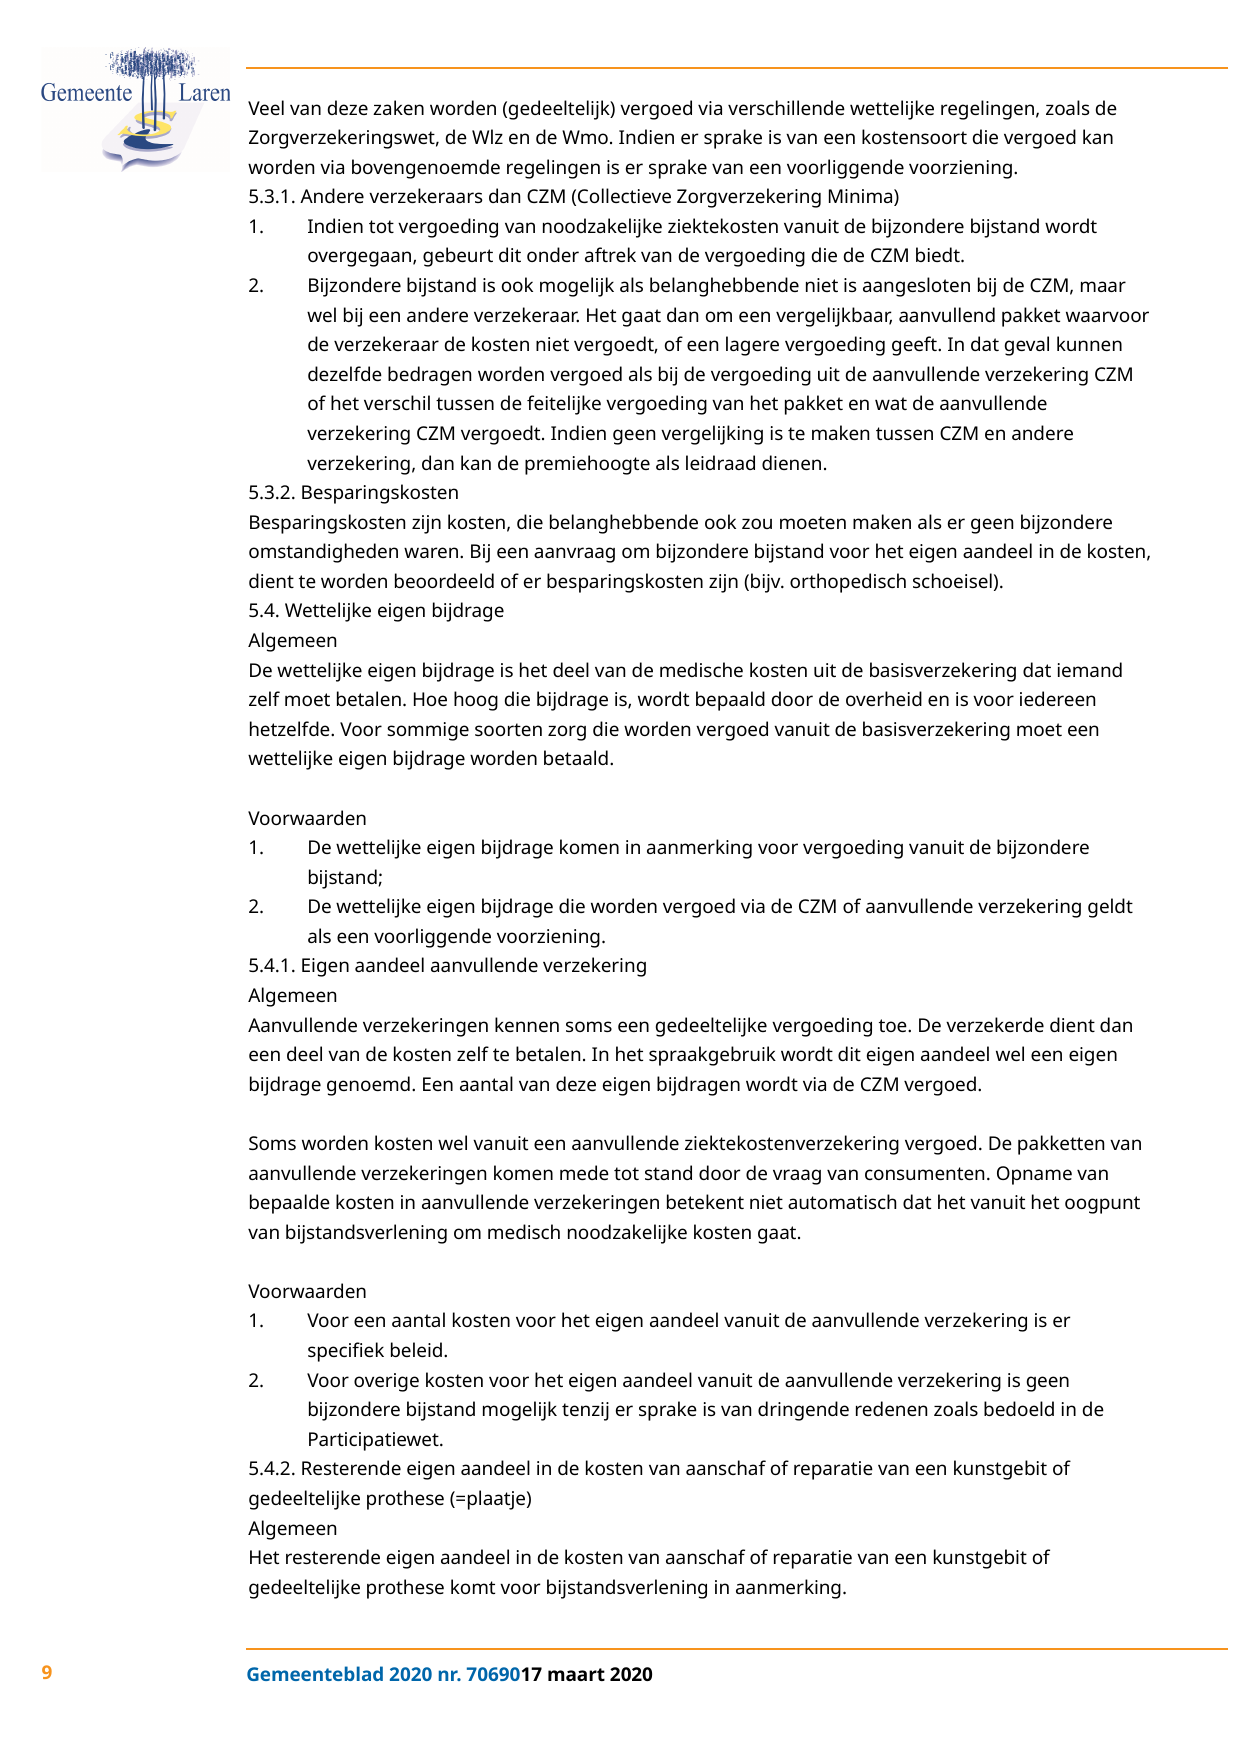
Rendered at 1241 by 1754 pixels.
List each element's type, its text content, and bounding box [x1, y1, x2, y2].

text Besparingskosten zijn kosten, die belanghebbende ook zou moeten maken als er geen bijzondere omstandigheden waren. Bij een aanvraag om bijzondere bijstand voor het eigen aandeel in de kosten, dient te worden beoordeeld of er besparingskosten zijn (bijv. orthopedisch schoeisel). [248, 509, 1152, 594]
text 5.4.1. Eigen aandeel aanvullende verzekering [248, 953, 1152, 978]
list Bijzondere bijstand is ook mogelijk als belanghebbende niet is aangesloten bij de CZM, maar wel bij een andere verzekeraar. Het gaat dan om een vergelijkbaar, aanvullend pakket waarvoor de verzekeraar de kosten niet vergoedt, of een lagere vergoeding geeft. In dat geval kunnen dezelfde bedragen worden vergoed als bij de vergoeding uit de aanvullende verzekering CZM of het verschil tussen de feitelijke vergoeding van het pakket en wat de aanvullende verzekering CZM vergoedt. Indien geen vergelijking is te maken tussen CZM en andere verzekering, dan kan de premiehoogte als leidraad dienen. [248, 272, 1152, 476]
text Het resterende eigen aandeel in de kosten van aanschaf of reparatie van een kunstgebit of gedeeltelijke prothese komt voor bijstandsverlening in aanmerking. [248, 1544, 1152, 1600]
list De wettelijke eigen bijdrage komen in aanmerking voor vergoeding vanuit de bijzondere bijstand; [248, 834, 1152, 890]
picture [41, 47, 231, 172]
text De wettelijke eigen bijdrage is het deel van de medische kosten uit de basisverzekering dat iemand zelf moet betalen. Hoe hoog die bijdrage is, wordt bepaald door de overheid en is voor iedereen hetzelfde. Voor sommige soorten zorg die worden vergoed vanuit de basisverzekering moet een wettelijke eigen bijdrage worden betaald. [248, 657, 1152, 771]
text Voorwaarden [248, 1278, 1152, 1304]
text Aanvullende verzekeringen kennen soms een gedeeltelijke vergoeding toe. De verzekerde dient dan een deel van de kosten zelf te betalen. In het spraakgebruik wordt dit eigen aandeel wel een eigen bijdrage genoemd. Een aantal van deze eigen bijdragen wordt via de CZM vergoed. [248, 1012, 1152, 1097]
text Algemeen [248, 982, 1152, 1008]
list Indien tot vergoeding van noodzakelijke ziektekosten vanuit de bijzondere bijstand wordt overgegaan, gebeurt dit onder aftrek van de vergoeding die de CZM biedt. [248, 213, 1152, 268]
text Soms worden kosten wel vanuit een aanvullende ziektekostenverzekering vergoed. De pakketten van aanvullende verzekeringen komen mede tot stand door de vraag van consumenten. Opname van bepaalde kosten in aanvullende verzekeringen betekent niet automatisch dat het vanuit het oogpunt van bijstandsverlening om medisch noodzakelijke kosten gaat. [248, 1130, 1152, 1245]
text Veel van deze zaken worden (gedeeltelijk) vergoed via verschillende wettelijke regelingen, zoals de Zorgverzekeringswet, de Wlz en de Wmo. Indien er sprake is van een kostensoort die vergoed kan worden via bovengenoemde regelingen is er sprake van een voorliggende voorziening. [248, 95, 1152, 180]
text Algemeen [248, 627, 1152, 653]
text Voorwaarden [248, 805, 1152, 831]
list Voor overige kosten voor het eigen aandeel vanuit de aanvullende verzekering is geen bijzondere bijstand mogelijk tenzij er sprake is van dringende redenen zoals bedoeld in de Participatiewet. [248, 1367, 1152, 1452]
list De wettelijke eigen bijdrage die worden vergoed via de CZM of aanvullende verzekering geldt als een voorliggende voorziening. [248, 893, 1152, 949]
text Algemeen [248, 1515, 1152, 1541]
text 5.4. Wettelijke eigen bijdrage [248, 598, 1152, 623]
text 5.3.1. Andere verzekeraars dan CZM (Collectieve Zorgverzekering Minima) [248, 183, 1152, 209]
text 5.4.2. Resterende eigen aandeel in de kosten van aanschaf of reparatie van een kunstgebit of gedeeltelijke prothese (=plaatje) [248, 1456, 1152, 1511]
text 5.3.2. Besparingskosten [248, 479, 1152, 505]
list Voor een aantal kosten voor het eigen aandeel vanuit de aanvullende verzekering is er specifiek beleid. [248, 1308, 1152, 1363]
